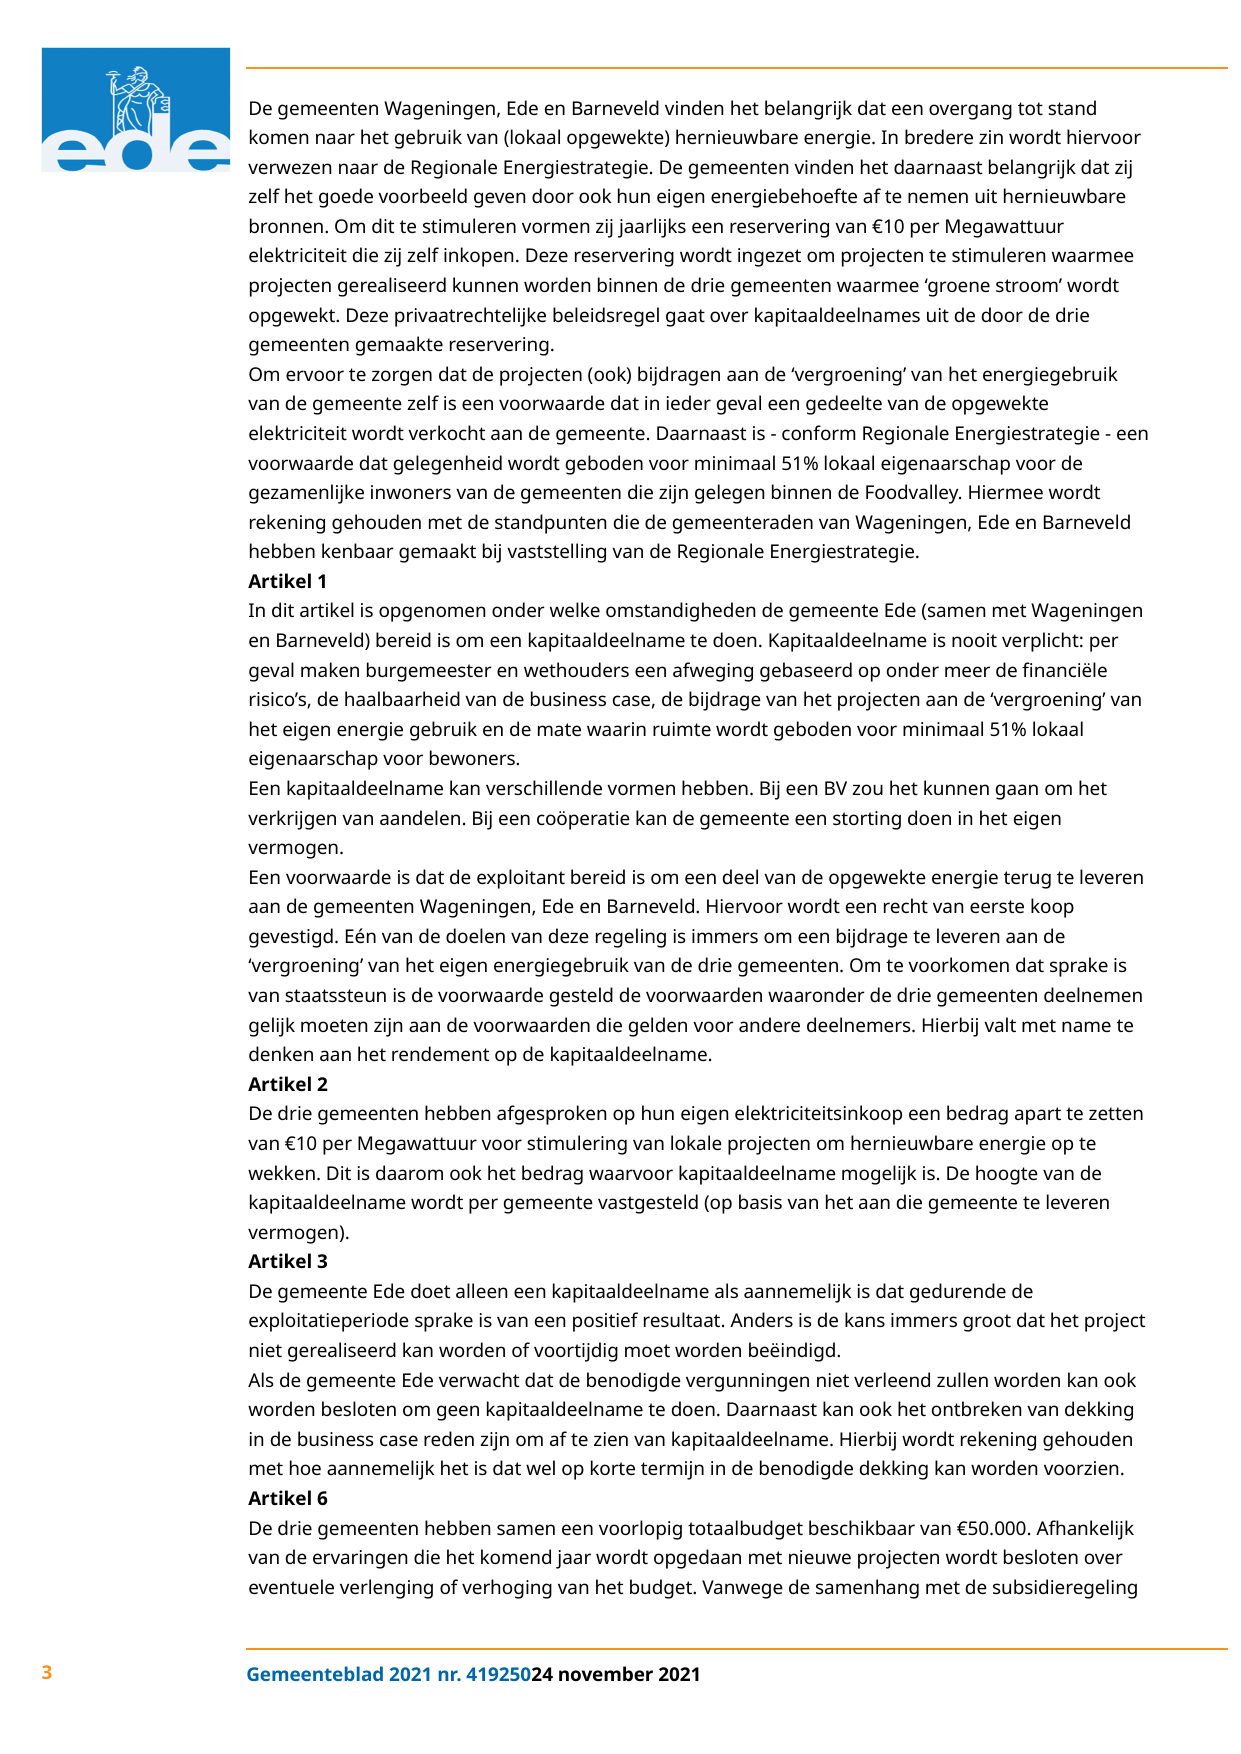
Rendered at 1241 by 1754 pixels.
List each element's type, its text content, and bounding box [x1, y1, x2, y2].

text Artikel 2 [248, 1071, 1152, 1097]
text Een kapitaaldeelname kan verschillende vormen hebben. Bij een BV zou het kunnen gaan om het verkrijgen van aandelen. Bij een coöperatie kan de gemeente een storting doen in het eigen vermogen. [248, 775, 1152, 860]
text Een voorwaarde is dat de exploitant bereid is om een deel van de opgewekte energie terug te leveren aan de gemeenten Wageningen, Ede en Barneveld. Hiervoor wordt een recht van eerste koop gevestigd. Eén van de doelen van deze regeling is immers om een bijdrage te leveren aan de ‘vergroening’ van het eigen energiegebruik van de drie gemeenten. Om te voorkomen dat sprake is van staatssteun is de voorwaarde gesteld de voorwaarden waaronder de drie gemeenten deelnemen gelijk moeten zijn aan de voorwaarden die gelden voor andere deelnemers. Hierbij valt met name te denken aan het rendement op de kapitaaldeelname. [248, 864, 1152, 1067]
text Als de gemeente Ede verwacht dat de benodigde vergunningen niet verleend zullen worden kan ook worden besloten om geen kapitaaldeelname te doen. Daarnaast kan ook het ontbreken van dekking in de business case reden zijn om af te zien van kapitaaldeelname. Hierbij wordt rekening gehouden met hoe aannemelijk het is dat wel op korte termijn in de benodigde dekking kan worden voorzien. [248, 1367, 1152, 1481]
text De gemeenten Wageningen, Ede en Barneveld vinden het belangrijk dat een overgang tot stand komen naar het gebruik van (lokaal opgewekte) hernieuwbare energie. In bredere zin wordt hiervoor verwezen naar de Regionale Energiestrategie. De gemeenten vinden het daarnaast belangrijk dat zij zelf het goede voorbeeld geven door ook hun eigen energiebehoefte af te nemen uit hernieuwbare bronnen. Om dit te stimuleren vormen zij jaarlijks een reservering van €10 per Megawattuur elektriciteit die zij zelf inkopen. Deze reservering wordt ingezet om projecten te stimuleren waarmee projecten gerealiseerd kunnen worden binnen de drie gemeenten waarmee ‘groene stroom’ wordt opgewekt. Deze privaatrechtelijke beleidsregel gaat over kapitaaldeelnames uit de door de drie gemeenten gemaakte reservering. [248, 95, 1152, 357]
text Artikel 1 [248, 568, 1152, 594]
picture [41, 47, 231, 172]
text Artikel 6 [248, 1485, 1152, 1511]
text In dit artikel is opgenomen onder welke omstandigheden de gemeente Ede (samen met Wageningen en Barneveld) bereid is om een kapitaaldeelname te doen. Kapitaaldeelname is nooit verplicht: per geval maken burgemeester en wethouders een afweging gebaseerd op onder meer de financiële risico’s, de haalbaarheid van de business case, de bijdrage van het projecten aan de ‘vergroening’ van het eigen energie gebruik en de mate waarin ruimte wordt geboden voor minimaal 51% lokaal eigenaarschap voor bewoners. [248, 598, 1152, 771]
text Om ervoor te zorgen dat de projecten (ook) bijdragen aan de ‘vergroening’ van het energiegebruik van de gemeente zelf is een voorwaarde dat in ieder geval een gedeelte van de opgewekte elektriciteit wordt verkocht aan de gemeente. Daarnaast is - conform Regionale Energiestrategie - een voorwaarde dat gelegenheid wordt geboden voor minimaal 51% lokaal eigenaarschap voor de gezamenlijke inwoners van de gemeenten die zijn gelegen binnen de Foodvalley. Hiermee wordt rekening gehouden met de standpunten die de gemeenteraden van Wageningen, Ede en Barneveld hebben kenbaar gemaakt bij vaststelling van de Regionale Energiestrategie. [248, 361, 1152, 564]
text De drie gemeenten hebben samen een voorlopig totaalbudget beschikbaar van €50.000. Afhankelijk van de ervaringen die het komend jaar wordt opgedaan met nieuwe projecten wordt besloten over eventuele verlenging of verhoging van het budget. Vanwege de samenhang met de subsidieregeling [248, 1515, 1152, 1600]
text Artikel 3 [248, 1248, 1152, 1274]
text De gemeente Ede doet alleen een kapitaaldeelname als aannemelijk is dat gedurende de exploitatieperiode sprake is van een positief resultaat. Anders is de kans immers groot dat het project niet gerealiseerd kan worden of voortijdig moet worden beëindigd. [248, 1278, 1152, 1363]
text De drie gemeenten hebben afgesproken op hun eigen elektriciteitsinkoop een bedrag apart te zetten van €10 per Megawattuur voor stimulering van lokale projecten om hernieuwbare energie op te wekken. Dit is daarom ook het bedrag waarvoor kapitaaldeelname mogelijk is. De hoogte van de kapitaaldeelname wordt per gemeente vastgesteld (op basis van het aan die gemeente te leveren vermogen). [248, 1101, 1152, 1245]
